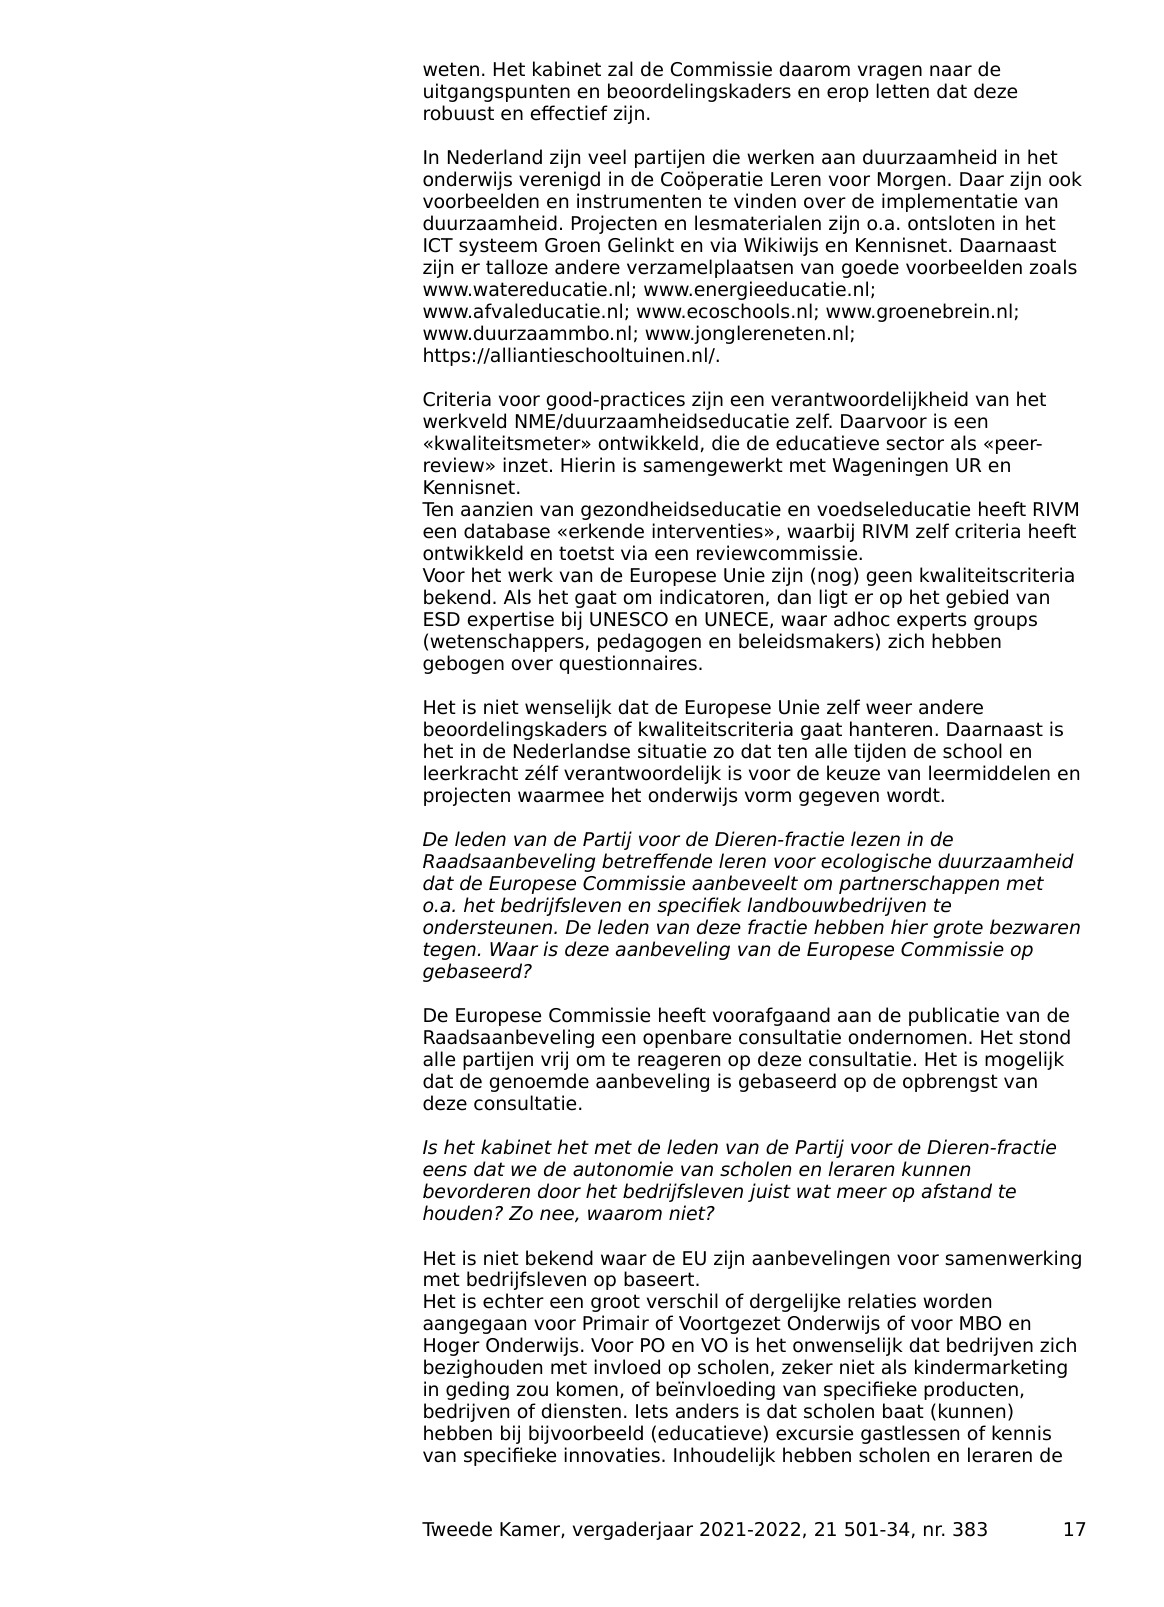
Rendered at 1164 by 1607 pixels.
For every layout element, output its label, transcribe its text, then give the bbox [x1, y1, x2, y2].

text Criteria voor good-practices zijn een verantwoordelijkheid van het werkveld NME/duurzaamheidseducatie zelf. Daarvoor is een «kwaliteitsmeter» ontwikkeld, die de educatieve sector als «peer-review» inzet. Hierin is samengewerkt met Wageningen UR en Kennisnet. [422, 389, 1087, 499]
text De leden van de Partij voor de Dieren-fractie lezen in de Raadsaanbeveling betreffende leren voor ecologische duurzaamheid dat de Europese Commissie aanbeveelt om partnerschappen met o.a. het bedrijfsleven en specifiek landbouwbedrijven te ondersteunen. De leden van deze fractie hebben hier grote bezwaren tegen. Waar is deze aanbeveling van de Europese Commissie op gebaseerd? [422, 829, 1087, 983]
text Het is niet wenselijk dat de Europese Unie zelf weer andere beoordelingskaders of kwaliteitscriteria gaat hanteren. Daarnaast is het in de Nederlandse situatie zo dat ten alle tijden de school en leerkracht zélf verantwoordelijk is voor de keuze van leermiddelen en projecten waarmee het onderwijs vorm gegeven wordt. [422, 697, 1087, 807]
text In Nederland zijn veel partijen die werken aan duurzaamheid in het onderwijs verenigd in de Coöperatie Leren voor Morgen. Daar zijn ook voorbeelden en instrumenten te vinden over de implementatie van duurzaamheid. Projecten en lesmaterialen zijn o.a. ontsloten in het ICT systeem Groen Gelinkt en via Wikiwijs en Kennisnet. Daarnaast zijn er talloze andere verzamelplaatsen van goede voorbeelden zoals www.watereducatie.nl; www.energieeducatie.nl; www.afvaleducatie.nl; www.ecoschools.nl; www.groenebrein.nl; www.duurzaammbo.nl; www.jonglereneten.nl; https://alliantieschooltuinen.nl/. [422, 147, 1087, 367]
text weten. Het kabinet zal de Commissie daarom vragen naar de uitgangspunten en beoordelingskaders en erop letten dat deze robuust en effectief zijn. [422, 59, 1087, 125]
text De Europese Commissie heeft voorafgaand aan de publicatie van de Raadsaanbeveling een openbare consultatie ondernomen. Het stond alle partijen vrij om te reageren op deze consultatie. Het is mogelijk dat de genoemde aanbeveling is gebaseerd op de opbrengst van deze consultatie. [422, 1005, 1087, 1115]
text Het is niet bekend waar de EU zijn aanbevelingen voor samenwerking met bedrijfsleven op baseert. [422, 1247, 1087, 1291]
text Ten aanzien van gezondheidseducatie en voedseleducatie heeft RIVM een database «erkende interventies», waarbij RIVM zelf criteria heeft ontwikkeld en toetst via een reviewcommissie. [422, 499, 1087, 565]
text Het is echter een groot verschil of dergelijke relaties worden aangegaan voor Primair of Voortgezet Onderwijs of voor MBO en Hoger Onderwijs. Voor PO en VO is het onwenselijk dat bedrijven zich bezighouden met invloed op scholen, zeker niet als kindermarketing in geding zou komen, of beïnvloeding van specifieke producten, bedrijven of diensten. Iets anders is dat scholen baat (kunnen) hebben bij bijvoorbeeld (educatieve) excursie gastlessen of kennis van specifieke innovaties. Inhoudelijk hebben scholen en leraren de [422, 1291, 1087, 1467]
text Voor het werk van de Europese Unie zijn (nog) geen kwaliteitscriteria bekend. Als het gaat om indicatoren, dan ligt er op het gebied van ESD expertise bij UNESCO en UNECE, waar adhoc experts groups (wetenschappers, pedagogen en beleidsmakers) zich hebben gebogen over questionnaires. [422, 565, 1087, 675]
text Is het kabinet het met de leden van de Partij voor de Dieren-fractie eens dat we de autonomie van scholen en leraren kunnen bevorderen door het bedrijfsleven juist wat meer op afstand te houden? Zo nee, waarom niet? [422, 1137, 1087, 1225]
